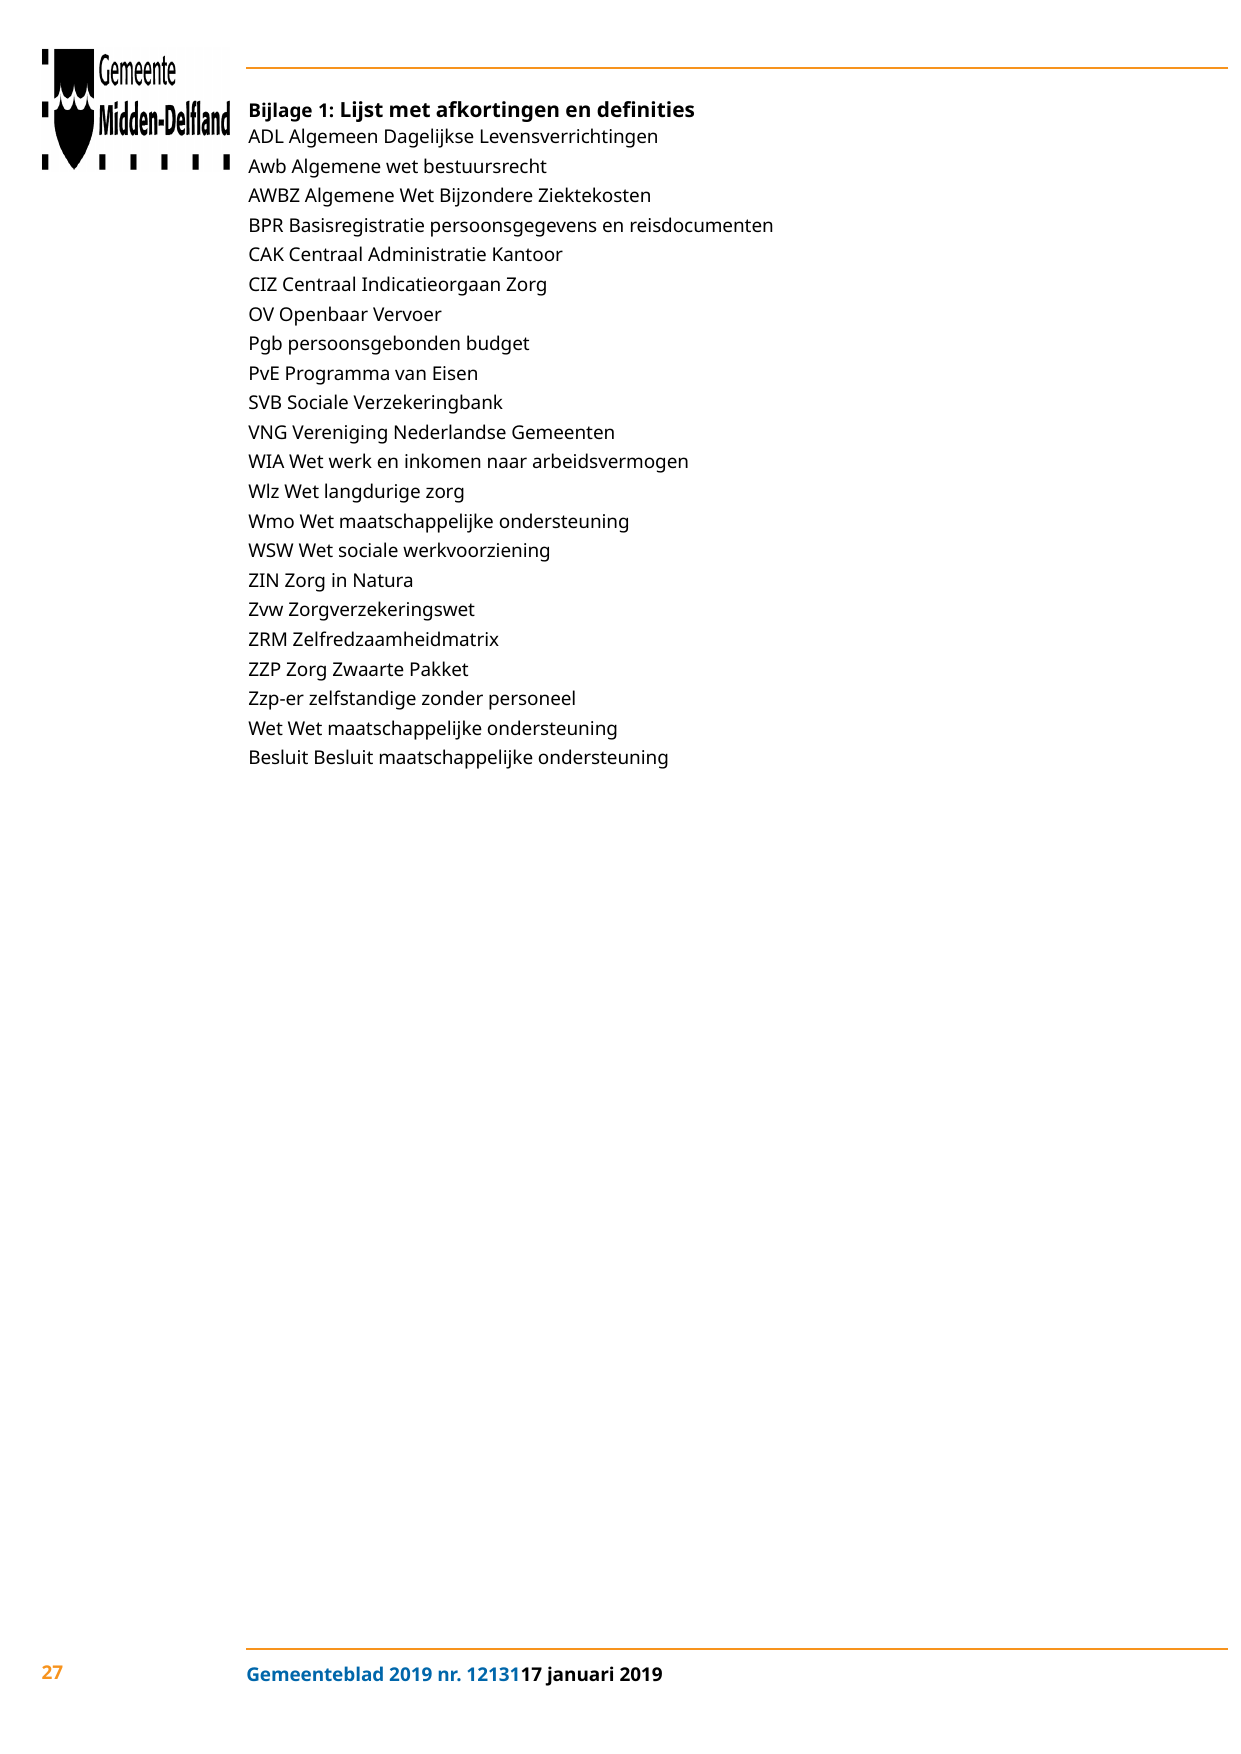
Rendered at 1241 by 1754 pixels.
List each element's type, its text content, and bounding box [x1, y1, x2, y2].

text WIA Wet werk en inkomen naar arbeidsvermogen [248, 449, 1152, 474]
text WSW Wet sociale werkvoorziening [248, 537, 1152, 563]
text BPR Basisregistratie persoonsgegevens en reisdocumenten [248, 212, 1152, 238]
text ZRM Zelfredzaamheidmatrix [248, 626, 1152, 652]
text PvE Programma van Eisen [248, 360, 1152, 386]
text CAK Centraal Administratie Kantoor [248, 242, 1152, 267]
text ZZP Zorg Zwaarte Pakket [248, 656, 1152, 682]
text Wmo Wet maatschappelijke ondersteuning [248, 508, 1152, 534]
text OV Openbaar Vervoer [248, 301, 1152, 327]
text Bijlage 1: Lijst met afkortingen en definities [248, 95, 1152, 123]
text AWBZ Algemene Wet Bijzondere Ziektekosten [248, 182, 1152, 208]
text Pgb persoonsgebonden budget [248, 330, 1152, 356]
text Zzp-er zelfstandige zonder personeel [248, 685, 1152, 711]
text VNG Vereniging Nederlandse Gemeenten [248, 419, 1152, 445]
text ZIN Zorg in Natura [248, 567, 1152, 593]
text ADL Algemeen Dagelijkse Levensverrichtingen [248, 123, 1152, 149]
text Awb Algemene wet bestuursrecht [248, 153, 1152, 179]
text SVB Sociale Verzekeringbank [248, 389, 1152, 415]
text CIZ Centraal Indicatieorgaan Zorg [248, 271, 1152, 297]
text Besluit Besluit maatschappelijke ondersteuning [248, 744, 1152, 770]
picture [41, 47, 231, 172]
text Wet Wet maatschappelijke ondersteuning [248, 715, 1152, 741]
text Zvw Zorgverzekeringswet [248, 597, 1152, 622]
text Wlz Wet langdurige zorg [248, 478, 1152, 504]
